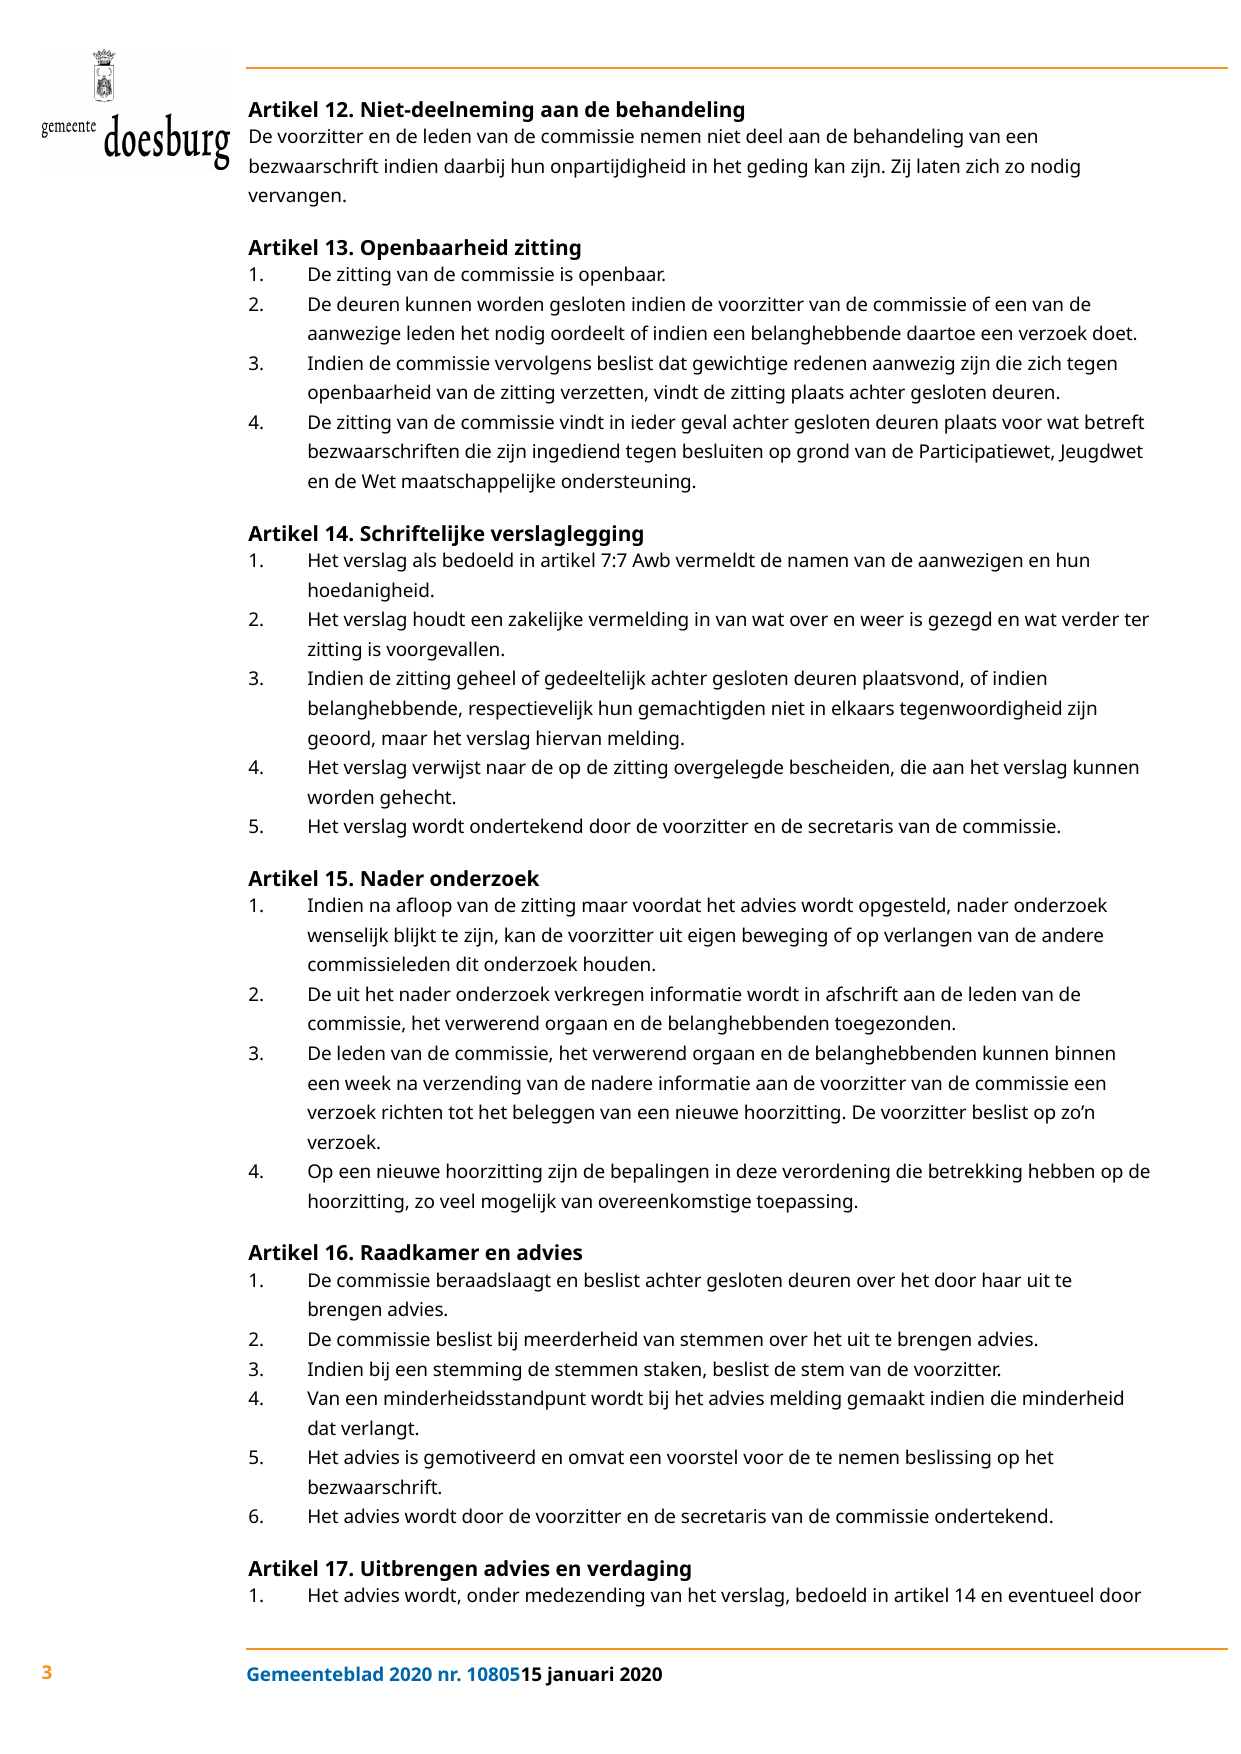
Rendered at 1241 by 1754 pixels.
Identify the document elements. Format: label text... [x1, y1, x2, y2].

list De uit het nader onderzoek verkregen informatie wordt in afschrift aan de leden van de commissie, het verwerend orgaan en de belanghebbenden toegezonden. [248, 981, 1152, 1036]
list De leden van de commissie, het verwerend orgaan en de belanghebbenden kunnen binnen een week na verzending van de nadere informatie aan de voorzitter van de commissie een verzoek richten tot het beleggen van een nieuwe hoorzitting. De voorzitter beslist op zo’n verzoek. [248, 1040, 1152, 1155]
text Artikel 14. Schriftelijke verslaglegging [248, 519, 1152, 547]
text Artikel 13. Openbaarheid zitting [248, 233, 1152, 261]
list Indien na afloop van de zitting maar voordat het advies wordt opgesteld, nader onderzoek wenselijk blijkt te zijn, kan de voorzitter uit eigen beweging of op verlangen van de andere commissieleden dit onderzoek houden. [248, 892, 1152, 977]
text Artikel 15. Nader onderzoek [248, 864, 1152, 892]
list Indien bij een stemming de stemmen staken, beslist de stem van de voorzitter. [248, 1356, 1152, 1381]
picture [41, 47, 231, 172]
list Het verslag wordt ondertekend door de voorzitter en de secretaris van de commissie. [248, 813, 1152, 839]
text Artikel 17. Uitbrengen advies en verdaging [248, 1554, 1152, 1582]
list Het advies wordt, onder medezending van het verslag, bedoeld in artikel 14 en eventueel door [248, 1582, 1152, 1608]
list Het advies is gemotiveerd en omvat een voorstel voor de te nemen beslissing op het bezwaarschrift. [248, 1444, 1152, 1500]
list Het verslag als bedoeld in artikel 7:7 Awb vermeldt de namen van de aanwezigen en hun hoedanigheid. [248, 547, 1152, 602]
list Indien de commissie vervolgens beslist dat gewichtige redenen aanwezig zijn die zich tegen openbaarheid van de zitting verzetten, vindt de zitting plaats achter gesloten deuren. [248, 350, 1152, 405]
list De commissie beslist bij meerderheid van stemmen over het uit te brengen advies. [248, 1326, 1152, 1352]
list De zitting van de commissie vindt in ieder geval achter gesloten deuren plaats voor wat betreft bezwaarschriften die zijn ingediend tegen besluiten op grond van de Participatiewet, Jeugdwet en de Wet maatschappelijke ondersteuning. [248, 409, 1152, 494]
list Op een nieuwe hoorzitting zijn de bepalingen in deze verordening die betrekking hebben op de hoorzitting, zo veel mogelijk van overeenkomstige toepassing. [248, 1158, 1152, 1214]
list Het verslag verwijst naar de op de zitting overgelegde bescheiden, die aan het verslag kunnen worden gehecht. [248, 754, 1152, 809]
list Het verslag houdt een zakelijke vermelding in van wat over en weer is gezegd en wat verder ter zitting is voorgevallen. [248, 606, 1152, 662]
text Artikel 16. Raadkamer en advies [248, 1238, 1152, 1267]
text De voorzitter en de leden van de commissie nemen niet deel aan de behandeling van een bezwaarschrift indien daarbij hun onpartijdigheid in het geding kan zijn. Zij laten zich zo nodig vervangen. [248, 123, 1152, 208]
list De deuren kunnen worden gesloten indien de voorzitter van de commissie of een van de aanwezige leden het nodig oordeelt of indien een belanghebbende daartoe een verzoek doet. [248, 291, 1152, 346]
list Indien de zitting geheel of gedeeltelijk achter gesloten deuren plaatsvond, of indien belanghebbende, respectievelijk hun gemachtigden niet in elkaars tegenwoordigheid zijn geoord, maar het verslag hiervan melding. [248, 666, 1152, 750]
text Artikel 12. Niet-deelneming aan de behandeling [248, 95, 1152, 123]
list Het advies wordt door de voorzitter en de secretaris van de commissie ondertekend. [248, 1504, 1152, 1529]
list De zitting van de commissie is openbaar. [248, 261, 1152, 287]
list Van een minderheidsstandpunt wordt bij het advies melding gemaakt indien die minderheid dat verlangt. [248, 1385, 1152, 1441]
list De commissie beraadslaagt en beslist achter gesloten deuren over het door haar uit te brengen advies. [248, 1267, 1152, 1322]
